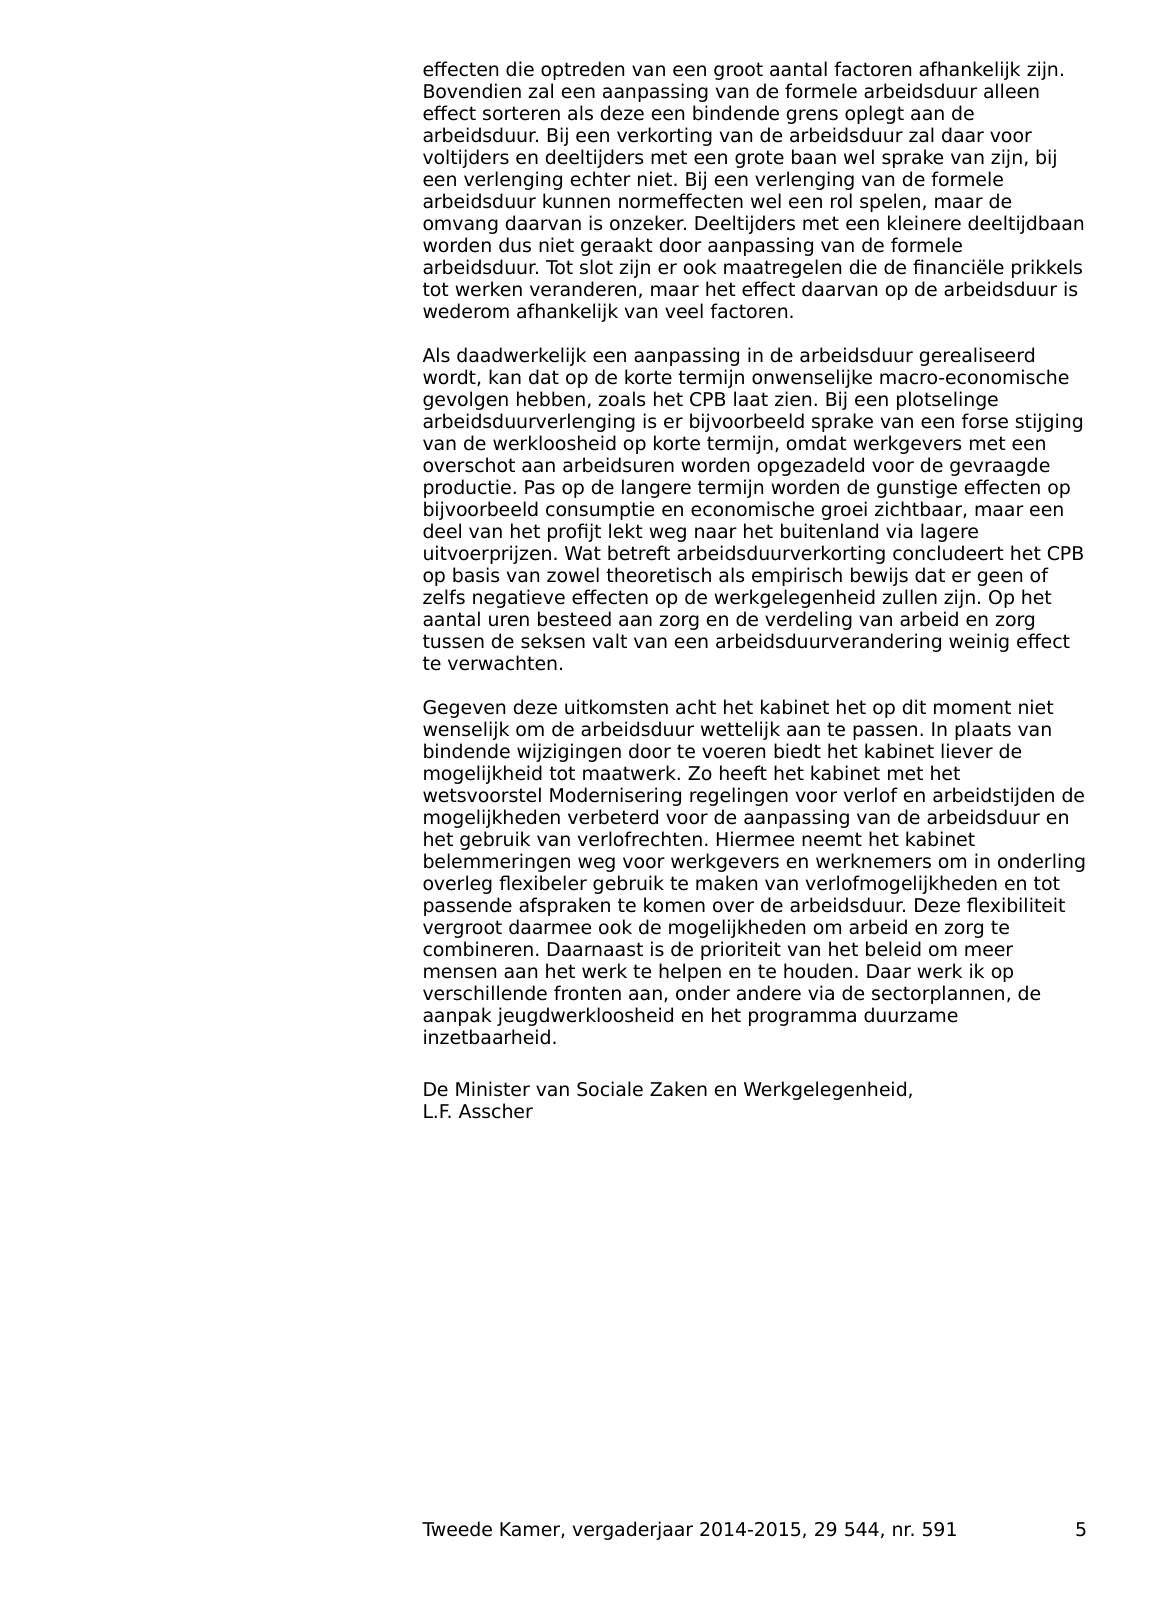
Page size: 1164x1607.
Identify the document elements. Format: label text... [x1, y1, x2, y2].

text effecten die optreden van een groot aantal factoren afhankelijk zijn. Bovendien zal een aanpassing van de formele arbeidsduur alleen effect sorteren als deze een bindende grens oplegt aan de arbeidsduur. Bij een verkorting van de arbeidsduur zal daar voor voltijders en deeltijders met een grote baan wel sprake van zijn, bij een verlenging echter niet. Bij een verlenging van de formele arbeidsduur kunnen normeffecten wel een rol spelen, maar de omvang daarvan is onzeker. Deeltijders met een kleinere deeltijdbaan worden dus niet geraakt door aanpassing van de formele arbeidsduur. Tot slot zijn er ook maatregelen die de financiële prikkels tot werken veranderen, maar het effect daarvan op de arbeidsduur is wederom afhankelijk van veel factoren. [422, 59, 1087, 323]
text Gegeven deze uitkomsten acht het kabinet het op dit moment niet wenselijk om de arbeidsduur wettelijk aan te passen. In plaats van bindende wijzigingen door te voeren biedt het kabinet liever de mogelijkheid tot maatwerk. Zo heeft het kabinet met het wetsvoorstel Modernisering regelingen voor verlof en arbeidstijden de mogelijkheden verbeterd voor de aanpassing van de arbeidsduur en het gebruik van verlofrechten. Hiermee neemt het kabinet belemmeringen weg voor werkgevers en werknemers om in onderling overleg flexibeler gebruik te maken van verlofmogelijkheden en tot passende afspraken te komen over de arbeidsduur. Deze flexibiliteit vergroot daarmee ook de mogelijkheden om arbeid en zorg te combineren. Daarnaast is de prioriteit van het beleid om meer mensen aan het werk te helpen en te houden. Daar werk ik op verschillende fronten aan, onder andere via de sectorplannen, de aanpak jeugdwerkloosheid en het programma duurzame inzetbaarheid. [422, 697, 1087, 1048]
text De Minister van Sociale Zaken en Werkgelegenheid, L.F. Asscher [422, 1078, 1087, 1122]
text Als daadwerkelijk een aanpassing in de arbeidsduur gerealiseerd wordt, kan dat op de korte termijn onwenselijke macro-economische gevolgen hebben, zoals het CPB laat zien. Bij een plotselinge arbeidsduurverlenging is er bijvoorbeeld sprake van een forse stijging van de werkloosheid op korte termijn, omdat werkgevers met een overschot aan arbeidsuren worden opgezadeld voor de gevraagde productie. Pas op de langere termijn worden de gunstige effecten op bijvoorbeeld consumptie en economische groei zichtbaar, maar een deel van het profijt lekt weg naar het buitenland via lagere uitvoerprijzen. Wat betreft arbeidsduurverkorting concludeert het CPB op basis van zowel theoretisch als empirisch bewijs dat er geen of zelfs negatieve effecten op de werkgelegenheid zullen zijn. Op het aantal uren besteed aan zorg en de verdeling van arbeid en zorg tussen de seksen valt van een arbeidsduurverandering weinig effect te verwachten. [422, 345, 1087, 675]
